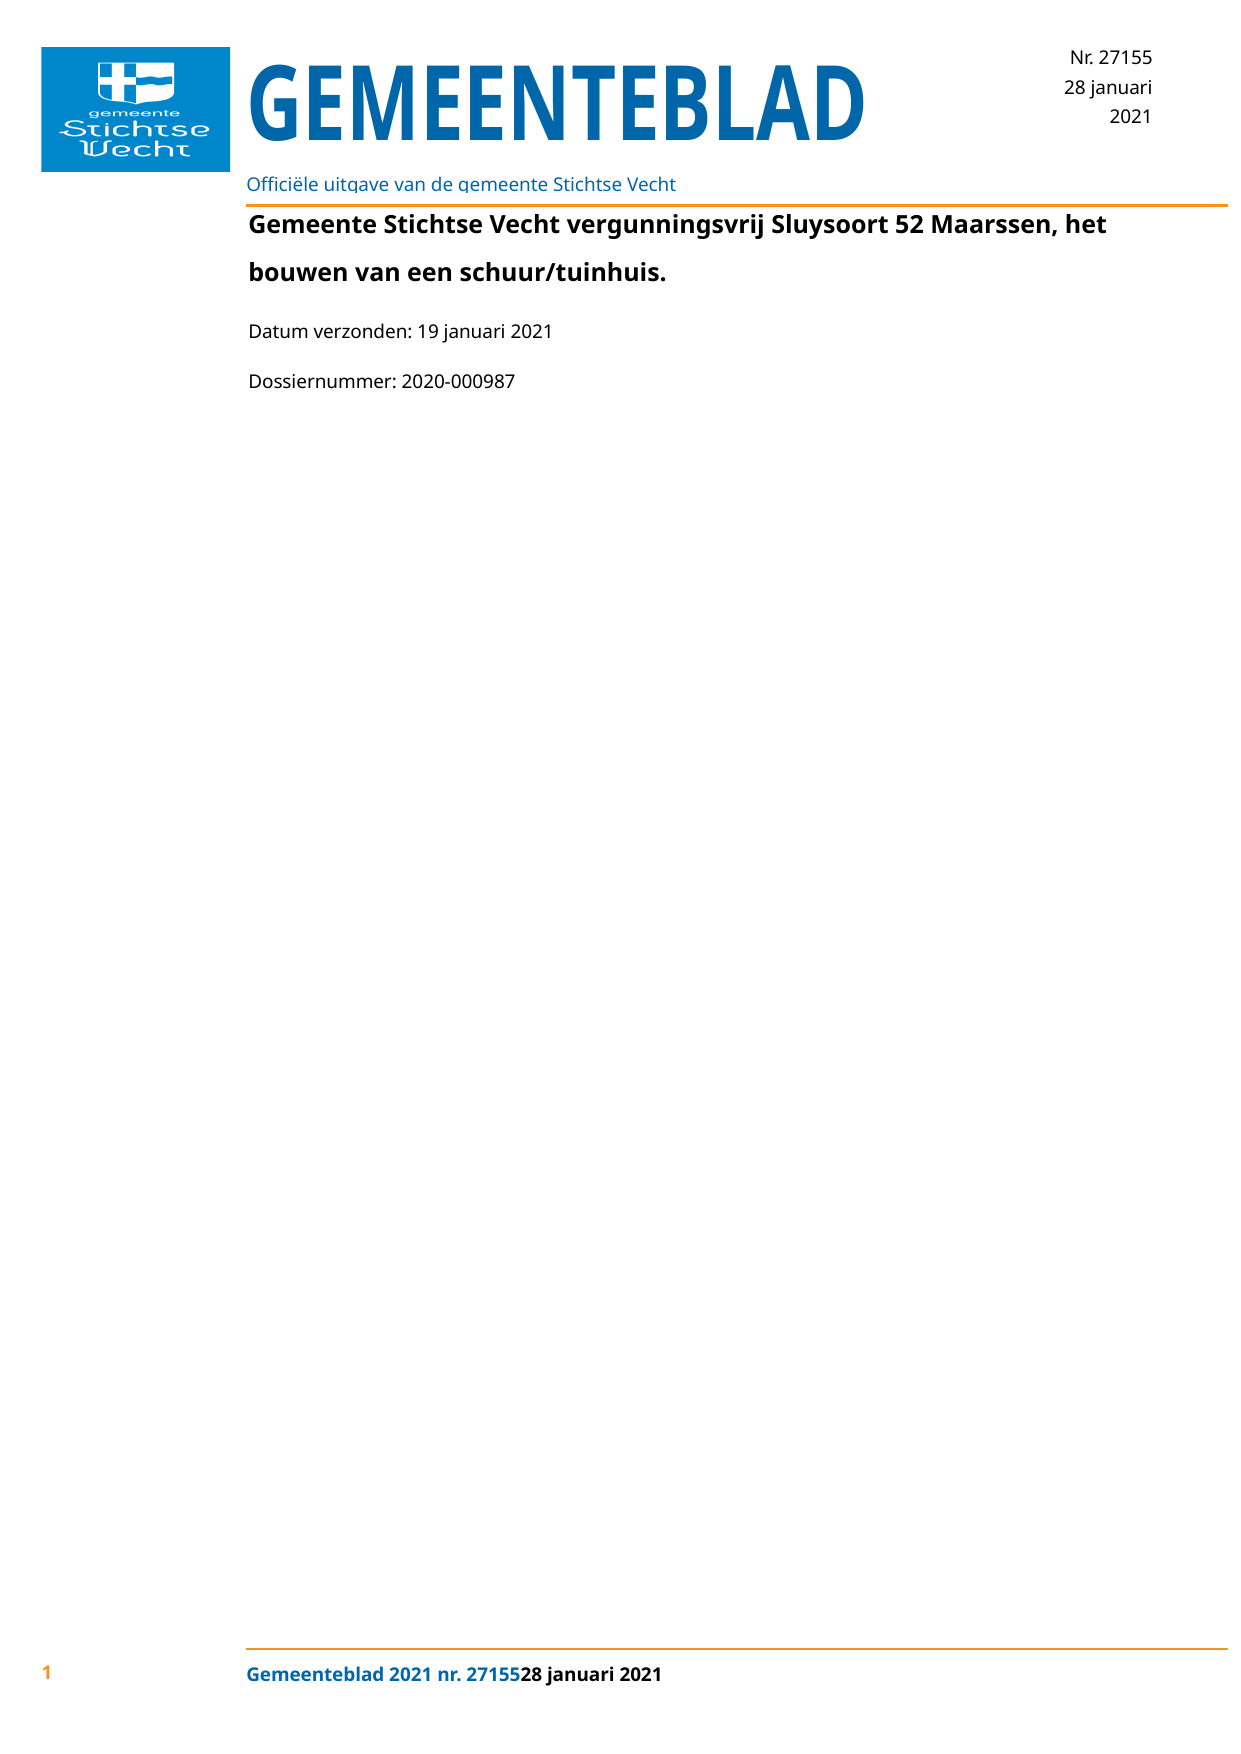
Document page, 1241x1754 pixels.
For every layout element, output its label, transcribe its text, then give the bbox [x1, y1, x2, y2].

text Datum verzonden: 19 januari 2021 [248, 318, 1152, 344]
text Gemeente Stichtse Vecht vergunningsvrij Sluysoort 52 Maarssen, het bouwen van een schuur/tuinhuis. [248, 207, 1152, 288]
text Dossiernummer: 2020-000987 [248, 368, 1152, 394]
picture [99, 63, 135, 101]
picture [137, 63, 174, 103]
